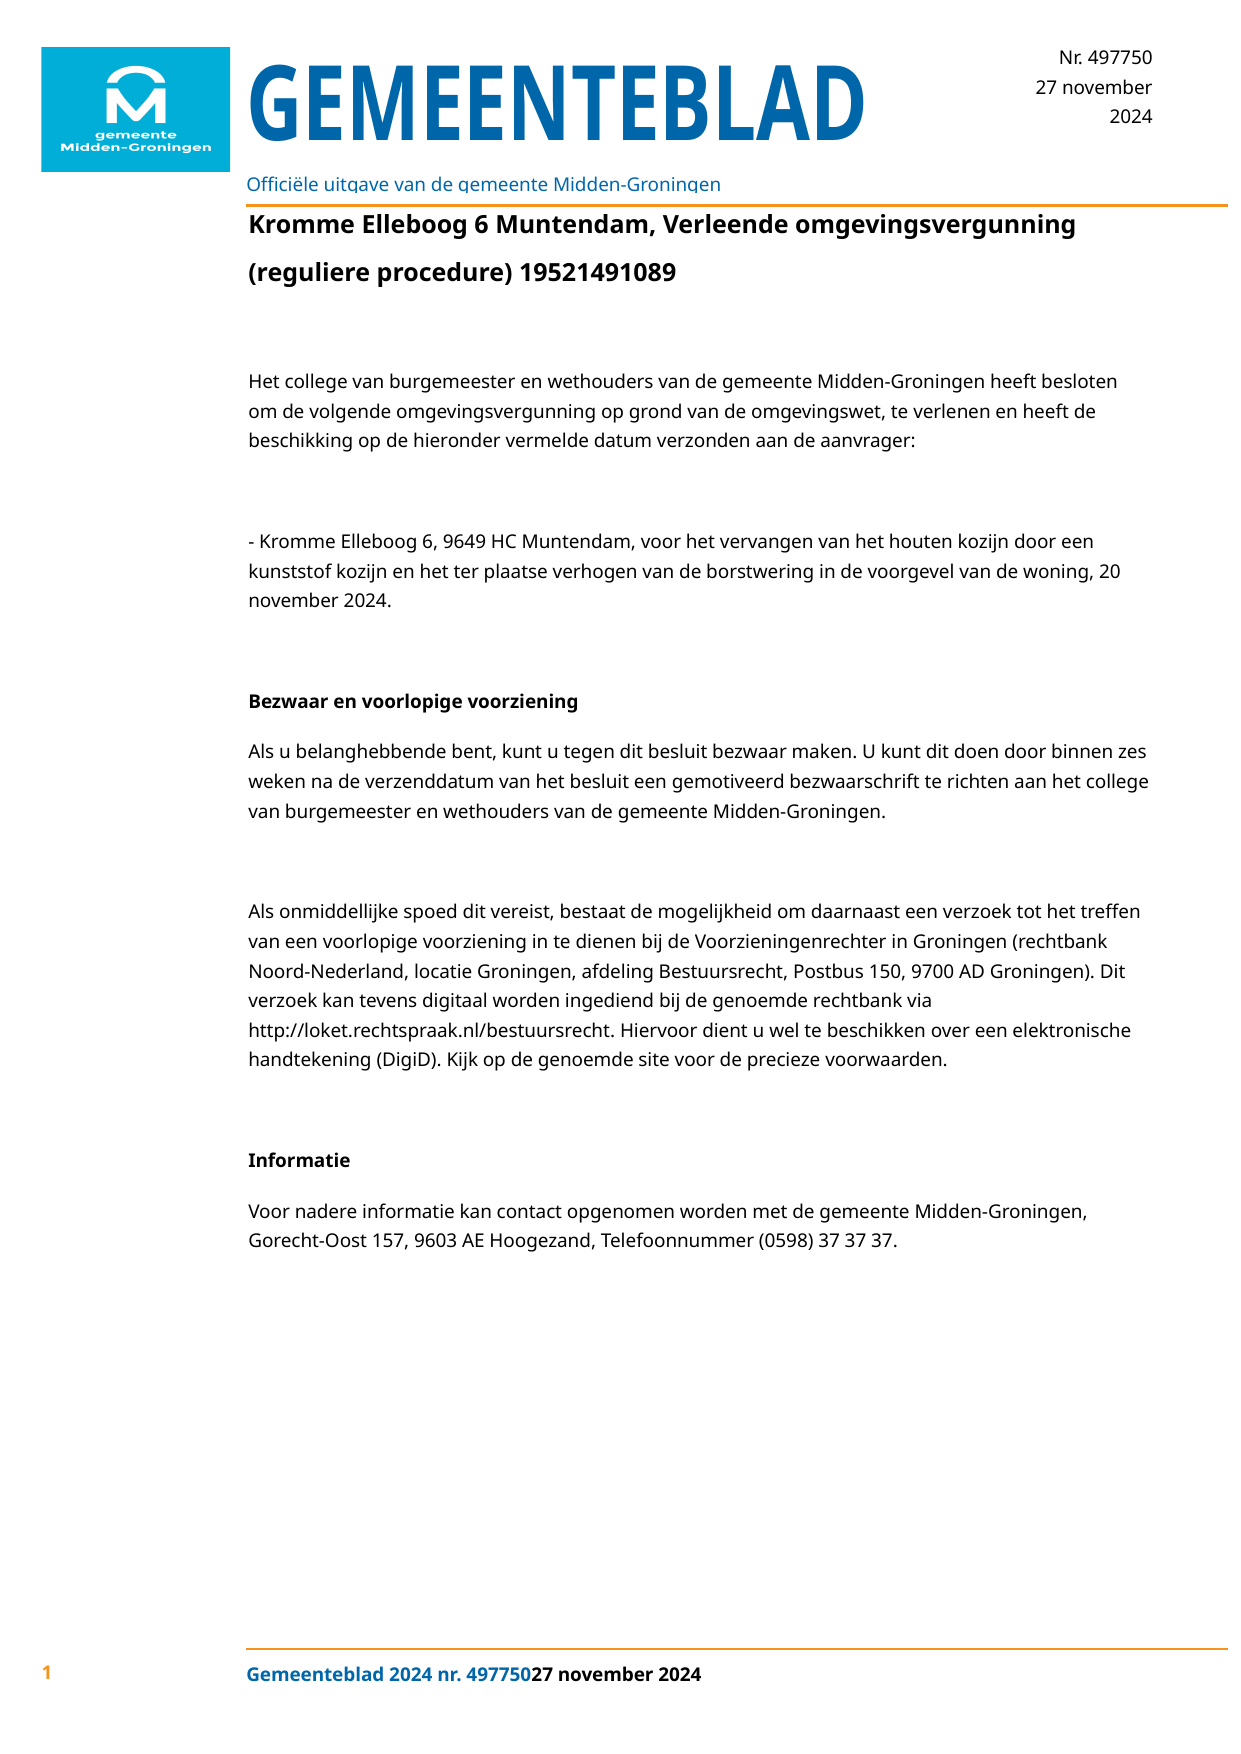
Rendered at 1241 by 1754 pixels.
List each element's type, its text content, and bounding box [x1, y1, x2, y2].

picture [108, 66, 164, 82]
text Bezwaar en voorlopige voorziening [248, 688, 1152, 714]
text Kromme Elleboog 6 Muntendam, Verleende omgevingsvergunning (reguliere procedure) 19521491089 [248, 207, 1152, 288]
picture [107, 89, 165, 122]
picture [184, 146, 190, 153]
text Voor nadere informatie kan contact opgenomen worden met de gemeente Midden-Groningen, Gorecht-Oost 157, 9603 AE Hoogezand, Telefoonnummer (0598) 37 37 37. [248, 1198, 1152, 1253]
text Als u belanghebbende bent, kunt u tegen dit besluit bezwaar maken. U kunt dit doen door binnen zes weken na de verzenddatum van het besluit een gemotiveerd bezwaarschrift te richten aan het college van burgemeester en wethouders van de gemeente Midden-Groningen. [248, 739, 1152, 824]
text Het college van burgemeester en wethouders van de gemeente Midden-Groningen heeft besloten om de volgende omgevingsvergunning op grond van de omgevingswet, te verlenen en heeft de beschikking op de hieronder vermelde datum verzonden aan de aanvrager: [248, 368, 1152, 453]
text - Kromme Elleboog 6, 9649 HC Muntendam, voor het vervangen van het houten kozijn door een kunststof kozijn en het ter plaatse verhogen van de borstwering in de voorgevel van de woning, 20 november 2024. [248, 528, 1152, 613]
text Informatie [248, 1147, 1152, 1173]
text Als onmiddellijke spoed dit vereist, bestaat de mogelijkheid om daarnaast een verzoek tot het treffen van een voorlopige voorziening in te dienen bij de Voorzieningenrechter in Groningen (rechtbank Noord-Nederland, locatie Groningen, afdeling Bestuursrecht, Postbus 150, 9700 AD Groningen). Dit verzoek kan tevens digitaal worden ingediend bij de genoemde rechtbank via http://loket.rechtspraak.nl/bestuursrecht. Hiervoor dient u wel te beschikken over een elektronische handtekening (DigiD). Kijk op de genoemde site voor de precieze voorwaarden. [248, 899, 1152, 1072]
